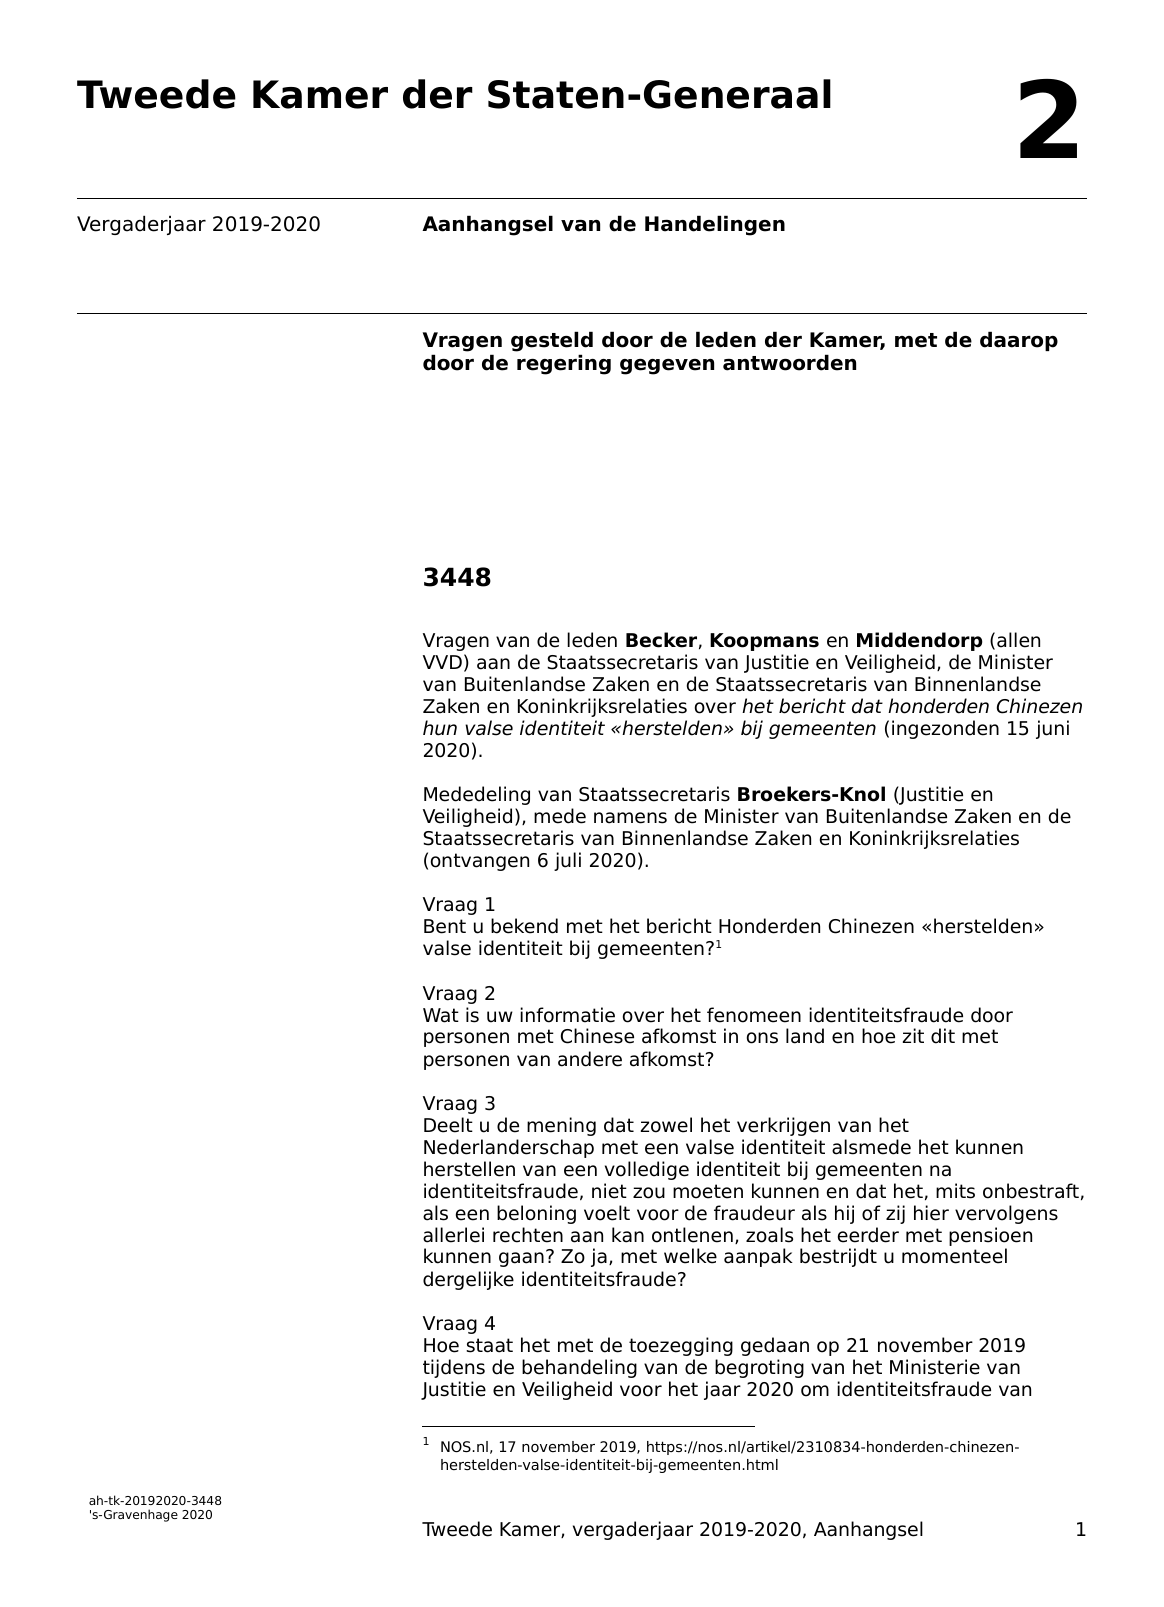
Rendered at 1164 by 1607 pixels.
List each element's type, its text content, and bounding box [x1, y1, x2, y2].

text Vraag 1 [422, 894, 1087, 916]
table_cell [77, 314, 422, 375]
text ah-tk-20192020-3448 [88, 1494, 323, 1508]
text Vraag 2 [422, 982, 1087, 1004]
text 's-Gravenhage 2020 [88, 1508, 323, 1522]
text Wat is uw informatie over het fenomeen identiteitsfraude door personen met Chinese afkomst in ons land en hoe zit dit met personen van andere afkomst? [422, 1004, 1087, 1070]
text Hoe staat het met de toezegging gedaan op 21 november 2019 tijdens de behandeling van de begroting van het Ministerie van Justitie en Veiligheid voor het jaar 2020 om identiteitsfraude van [422, 1334, 1087, 1401]
table_cell Vragen gesteld door de leden der Kamer, met de daarop door de regering gegeven antwoorden [422, 314, 1087, 375]
table_cell Aanhangsel van de Handelingen [422, 199, 1087, 313]
text Vragen van de leden Becker, Koopmans en Middendorp (allen VVD) aan de Staatssecretaris van Justitie en Veiligheid, de Minister van Buitenlandse Zaken en de Staatssecretaris van Binnenlandse Zaken en Koninkrijksrelaties over het bericht dat honderden Chinezen hun valse identiteit «herstelden» bij gemeenten (ingezonden 15 juni 2020). [422, 630, 1087, 762]
text 3448 [422, 563, 1087, 592]
table_header 2 [886, 59, 1087, 198]
table_header Tweede Kamer der Staten-Generaal [77, 59, 886, 198]
text NOS.nl, 17 november 2019, https://nos.nl/artikel/2310834-honderden-chinezen-herstelden-valse-identiteit-bij-gemeenten.html [422, 1435, 1087, 1474]
table_cell Vergaderjaar 2019-2020 [77, 199, 422, 313]
text Bent u bekend met het bericht Honderden Chinezen «herstelden» valse identiteit bij gemeenten? [422, 916, 1087, 960]
text Vraag 4 [422, 1313, 1087, 1334]
text Deelt u de mening dat zowel het verkrijgen van het Nederlanderschap met een valse identiteit alsmede het kunnen herstellen van een volledige identiteit bij gemeenten na identiteitsfraude, niet zou moeten kunnen en dat het, mits onbestraft, als een beloning voelt voor de fraudeur als hij of zij hier vervolgens allerlei rechten aan kan ontlenen, zoals het eerder met pensioen kunnen gaan? Zo ja, met welke aanpak bestrijdt u momenteel dergelijke identiteitsfraude? [422, 1114, 1087, 1290]
text Mededeling van Staatssecretaris Broekers-Knol (Justitie en Veiligheid), mede namens de Minister van Buitenlandse Zaken en de Staatssecretaris van Binnenlandse Zaken en Koninkrijksrelaties (ontvangen 6 juli 2020). [422, 784, 1087, 872]
text Vraag 3 [422, 1093, 1087, 1114]
